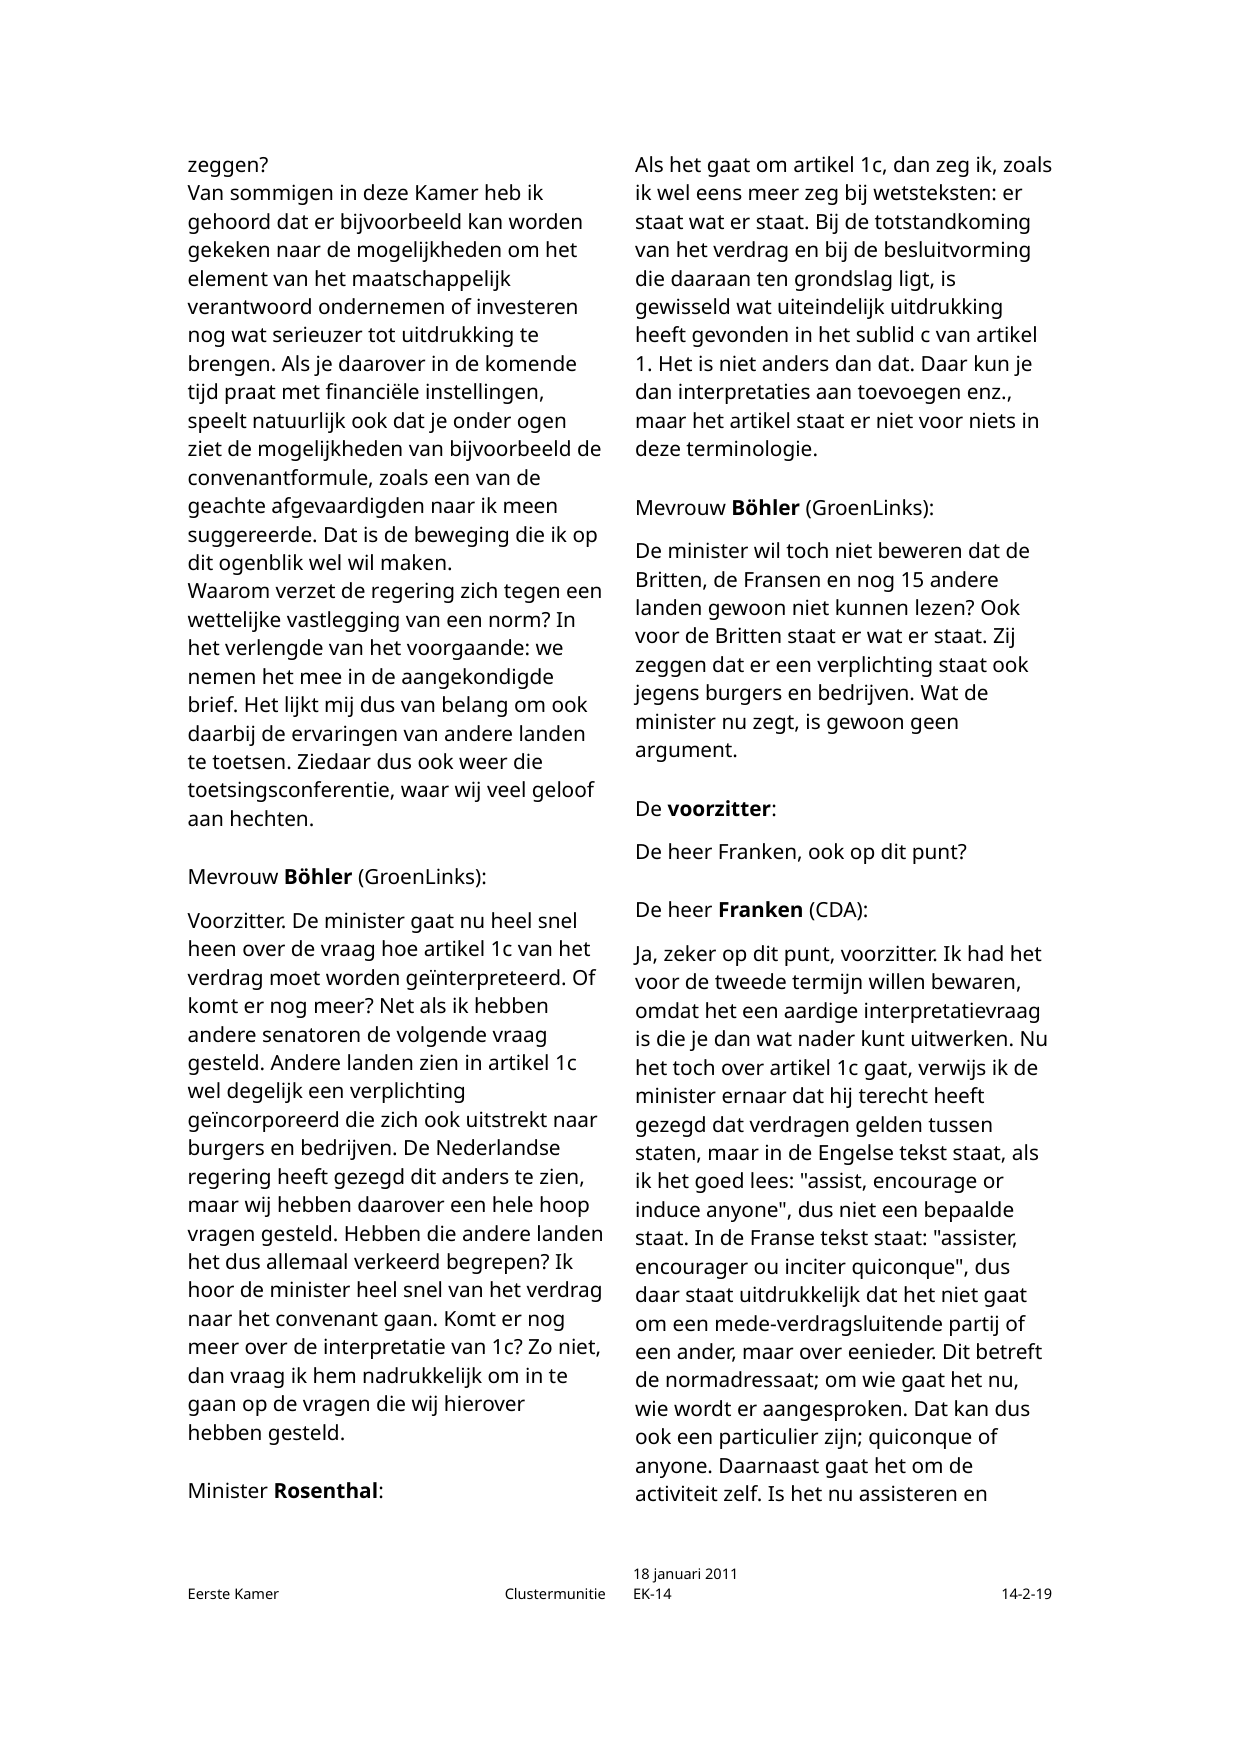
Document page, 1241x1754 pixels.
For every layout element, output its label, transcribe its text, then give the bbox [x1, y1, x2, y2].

text Minister Rosenthal: [187, 1476, 605, 1505]
text Van sommigen in deze Kamer heb ik gehoord dat er bijvoorbeeld kan worden gekeken naar de mogelijkheden om het element van het maatschappelijk verantwoord ondernemen of investeren nog wat serieuzer tot uitdrukking te brengen. Als je daarover in de komende tijd praat met financiële instellingen, speelt natuurlijk ook dat je onder ogen ziet de mogelijkheden van bijvoorbeeld de convenantformule, zoals een van de geachte afgevaardigden naar ik meen suggereerde. Dat is de beweging die ik op dit ogenblik wel wil maken. [187, 178, 605, 577]
text De heer Franken (CDA): [635, 896, 1053, 924]
text Voorzitter. De minister gaat nu heel snel heen over de vraag hoe artikel 1c van het verdrag moet worden geïnterpreteerd. Of komt er nog meer? Net als ik hebben andere senatoren de volgende vraag gesteld. Andere landen zien in artikel 1c wel degelijk een verplichting geïncorporeerd die zich ook uitstrekt naar burgers en bedrijven. De Nederlandse regering heeft gezegd dit anders te zien, maar wij hebben daarover een hele hoop vragen gesteld. Hebben die andere landen het dus allemaal verkeerd begrepen? Ik hoor de minister heel snel van het verdrag naar het convenant gaan. Komt er nog meer over de interpretatie van 1c? Zo niet, dan vraag ik hem nadrukkelijk om in te gaan op de vragen die wij hierover hebben gesteld. [187, 906, 605, 1446]
text Mevrouw Böhler (GroenLinks): [187, 862, 605, 891]
text Waarom verzet de regering zich tegen een wettelijke vastlegging van een norm? In het verlengde van het voorgaande: we nemen het mee in de aangekondigde brief. Het lijkt mij dus van belang om ook daarbij de ervaringen van andere landen te toetsen. Ziedaar dus ook weer die toetsingsconferentie, waar wij veel geloof aan hechten. [187, 577, 605, 832]
text De heer Franken, ook op dit punt? [635, 837, 1053, 866]
text zeggen? [187, 150, 605, 178]
text Als het gaat om artikel 1c, dan zeg ik, zoals ik wel eens meer zeg bij wetsteksten: er staat wat er staat. Bij de totstandkoming van het verdrag en bij de besluitvorming die daaraan ten grondslag ligt, is gewisseld wat uiteindelijk uitdrukking heeft gevonden in het sublid c van artikel 1. Het is niet anders dan dat. Daar kun je dan interpretaties aan toevoegen enz., maar het artikel staat er niet voor niets in deze terminologie. [635, 150, 1053, 463]
text De minister wil toch niet beweren dat de Britten, de Fransen en nog 15 andere landen gewoon niet kunnen lezen? Ook voor de Britten staat er wat er staat. Zij zeggen dat er een verplichting staat ook jegens burgers en bedrijven. Wat de minister nu zegt, is gewoon geen argument. [635, 536, 1053, 764]
text De voorzitter: [635, 794, 1053, 822]
text Ja, zeker op dit punt, voorzitter. Ik had het voor de tweede termijn willen bewaren, omdat het een aardige interpretatievraag is die je dan wat nader kunt uitwerken. Nu het toch over artikel 1c gaat, verwijs ik de minister ernaar dat hij terecht heeft gezegd dat verdragen gelden tussen staten, maar in de Engelse tekst staat, als ik het goed lees: "assist, encourage or induce anyone", dus niet een bepaalde staat. In de Franse tekst staat: "assister, encourager ou inciter quiconque", dus daar staat uitdrukkelijk dat het niet gaat om een mede-verdragsluitende partij of een ander, maar over eenieder. Dit betreft de normadressaat; om wie gaat het nu, wie wordt er aangesproken. Dat kan dus ook een particulier zijn; quiconque of anyone. Daarnaast gaat het om de activiteit zelf. Is het nu assisteren en [635, 939, 1053, 1508]
text Mevrouw Böhler (GroenLinks): [635, 493, 1053, 521]
